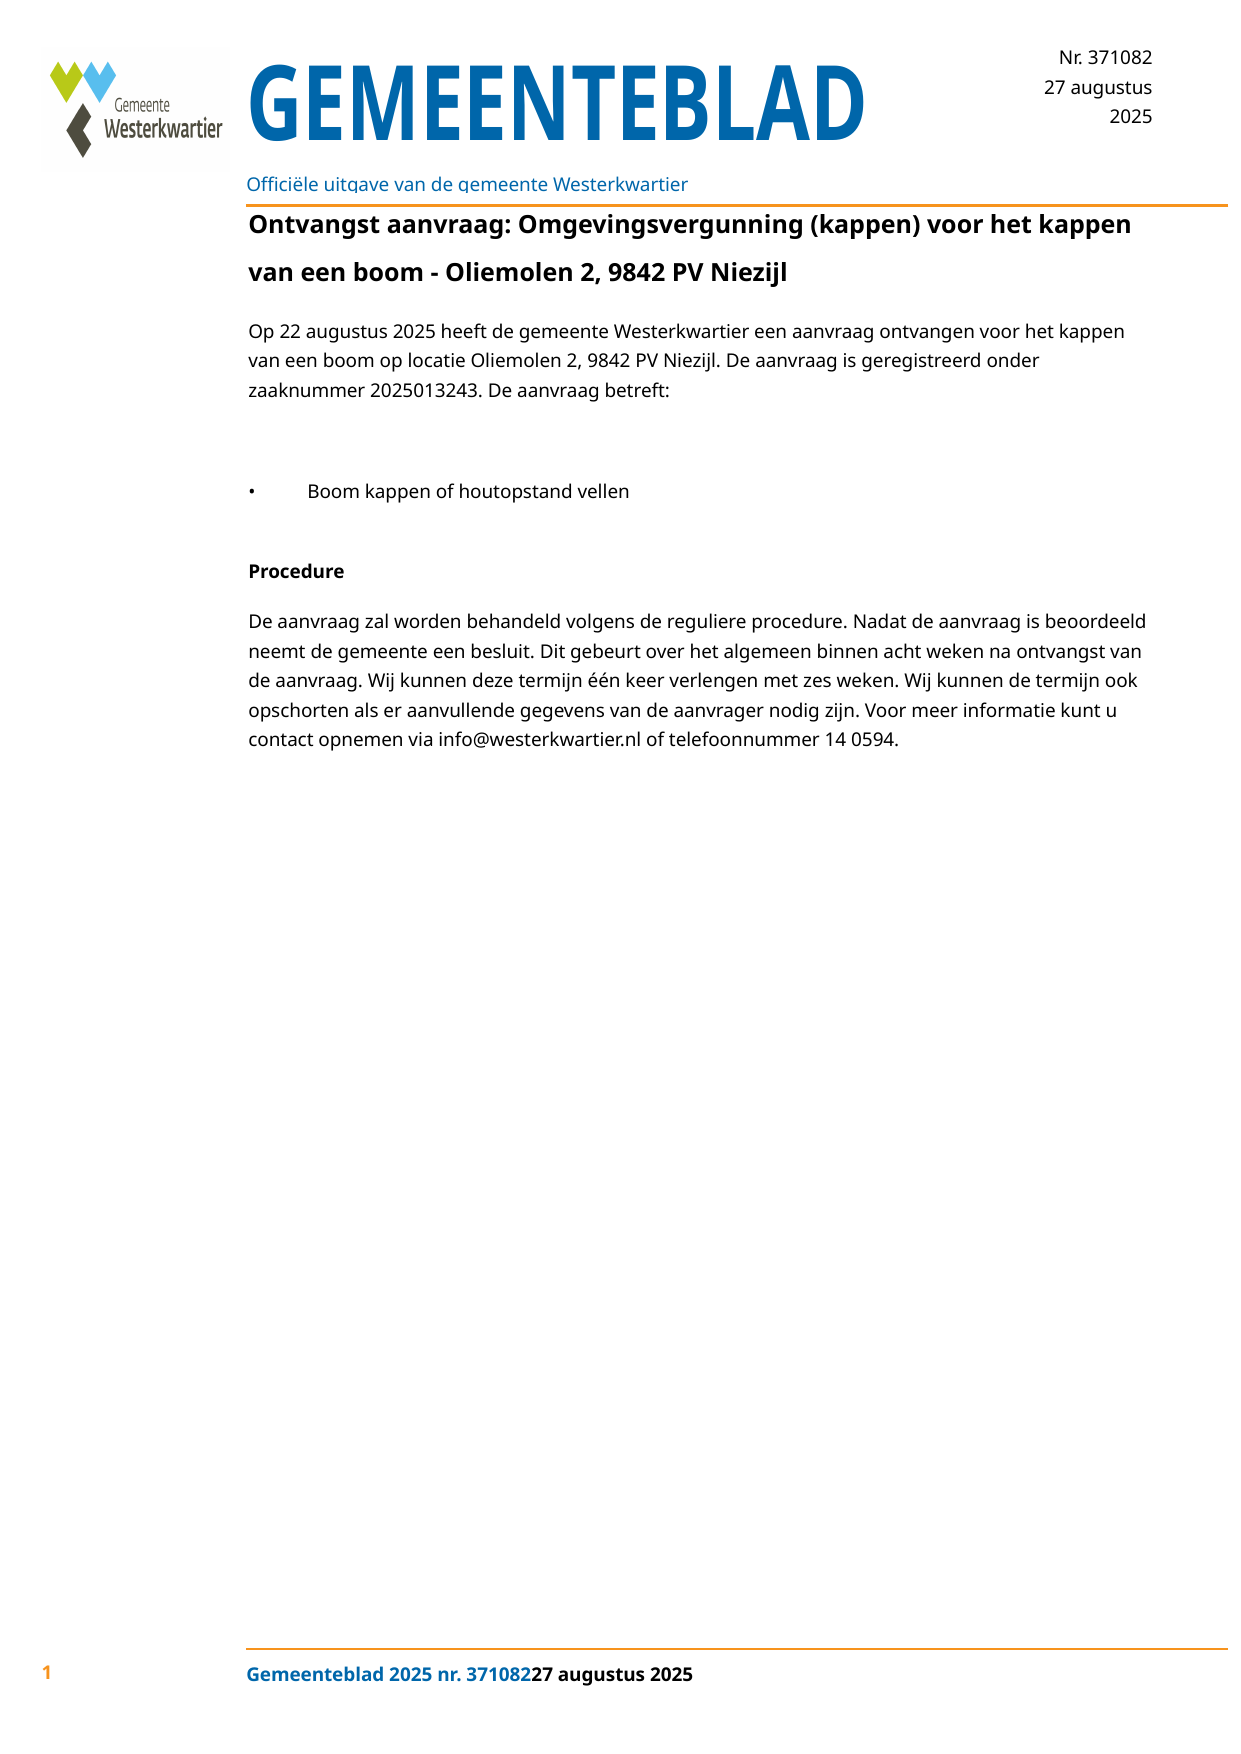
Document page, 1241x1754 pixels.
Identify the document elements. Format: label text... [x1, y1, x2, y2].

text Ontvangst aanvraag: Omgevingsvergunning (kappen) voor het kappen van een boom - Oliemolen 2, 9842 PV Niezijl [248, 207, 1152, 288]
text De aanvraag zal worden behandeld volgens de reguliere procedure. Nadat de aanvraag is beoordeeld neemt de gemeente een besluit. Dit gebeurt over het algemeen binnen acht weken na ontvangst van de aanvraag. Wij kunnen deze termijn één keer verlengen met zes weken. Wij kunnen de termijn ook opschorten als er aanvullende gegevens van de aanvrager nodig zijn. Voor meer informatie kunt u contact opnemen via info@westerkwartier.nl of telefoonnummer 14 0594. [248, 608, 1152, 752]
text Procedure [248, 558, 1152, 584]
list Boom kappen of houtopstand vellen [248, 478, 1152, 504]
picture [41, 47, 231, 172]
text Op 22 augustus 2025 heeft de gemeente Westerkwartier een aanvraag ontvangen voor het kappen van een boom op locatie Oliemolen 2, 9842 PV Niezijl. De aanvraag is geregistreerd onder zaaknummer 2025013243. De aanvraag betreft: [248, 318, 1152, 403]
